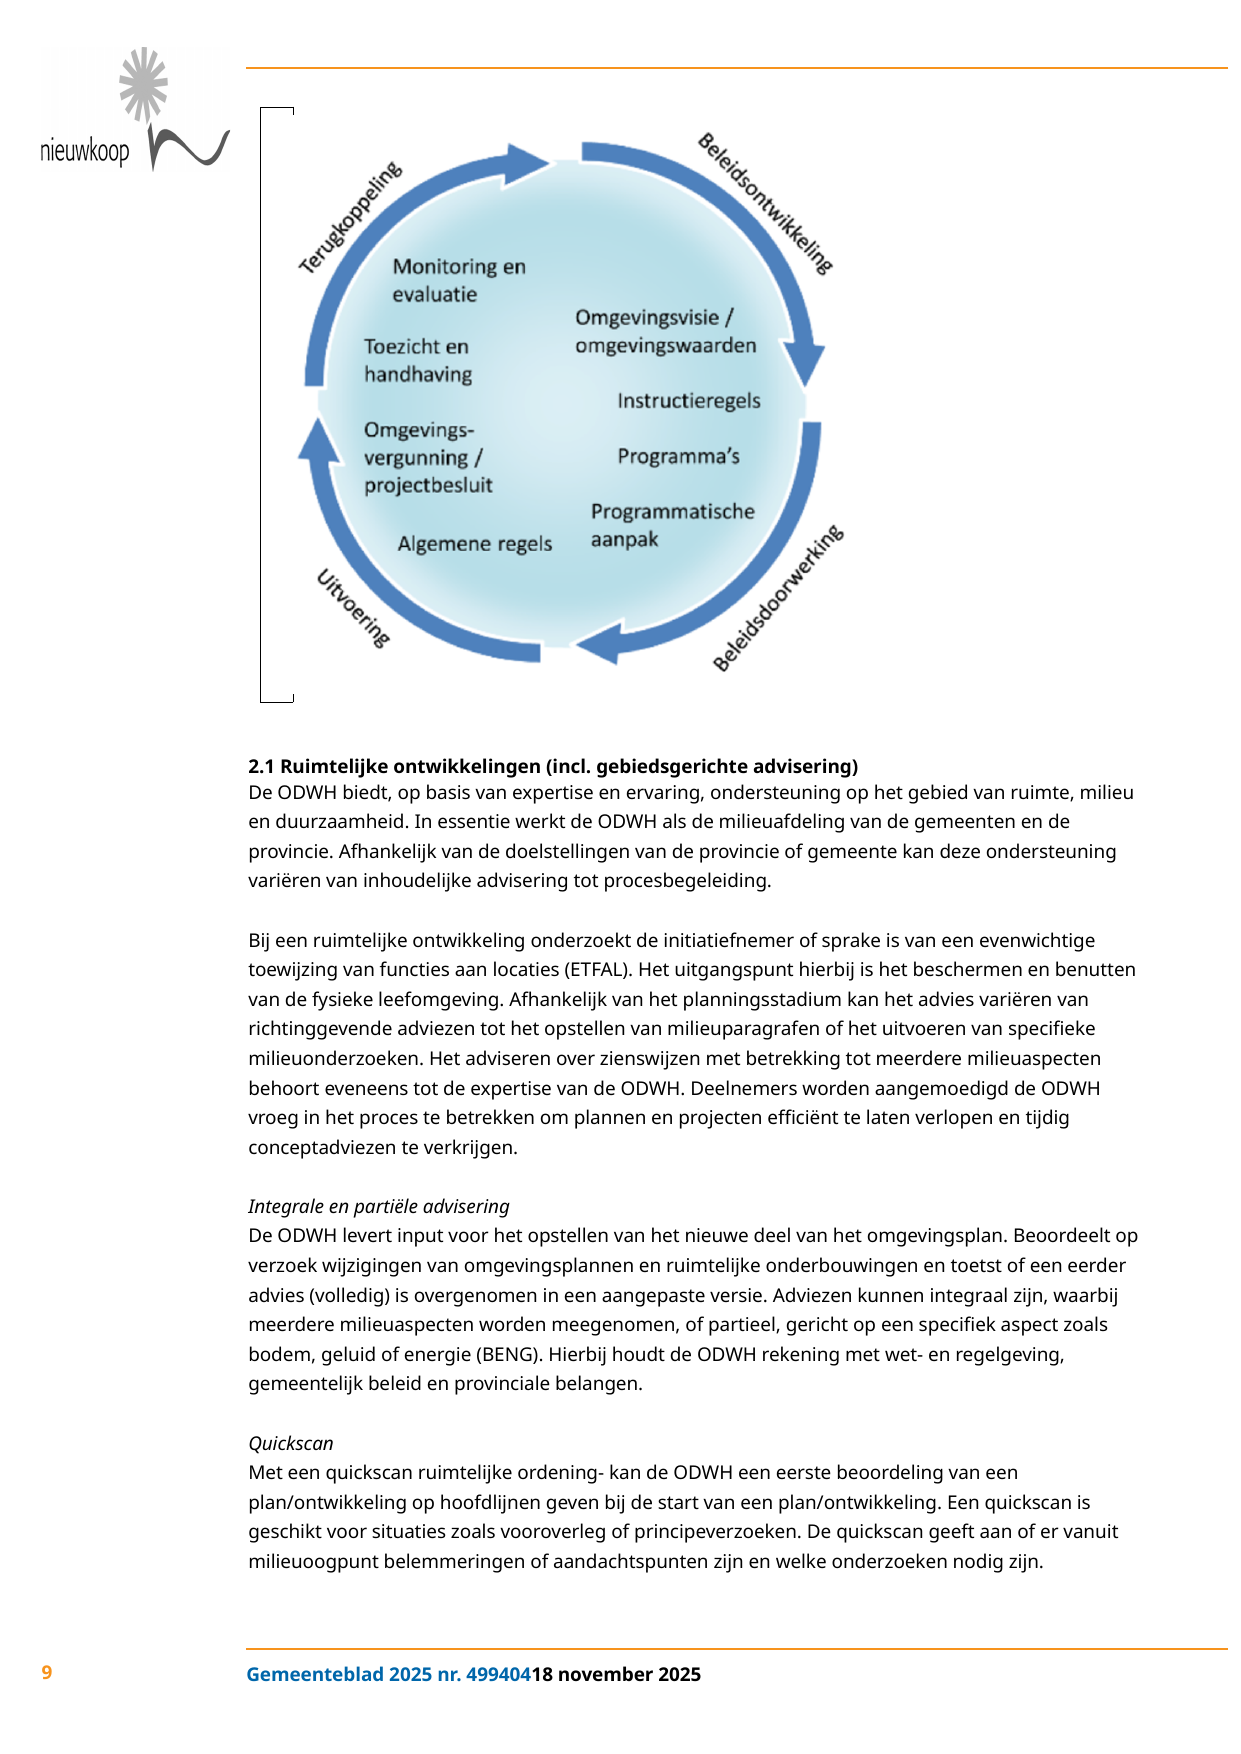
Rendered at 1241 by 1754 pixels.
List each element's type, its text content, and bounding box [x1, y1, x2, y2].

text Integrale en partiële advisering [248, 1193, 1152, 1219]
text De ODWH levert input voor het opstellen van het nieuwe deel van het omgevingsplan. Beoordeelt op verzoek wijzigingen van omgevingsplannen en ruimtelijke onderbouwingen en toetst of een eerder advies (volledig) is overgenomen in een aangepaste versie. Adviezen kunnen integraal zijn, waarbij meerdere milieuaspecten worden meegenomen, of partieel, gericht op een specifiek aspect zoals bodem, geluid of energie (BENG). Hierbij houdt de ODWH rekening met wet- en regelgeving, gemeentelijk beleid en provinciale belangen. [248, 1223, 1152, 1396]
picture [41, 47, 231, 172]
text Quickscan [248, 1430, 1152, 1455]
text Bij een ruimtelijke ontwikkeling onderzoekt de initiatiefnemer of sprake is van een evenwichtige toewijzing van functies aan locaties (ETFAL). Het uitgangspunt hierbij is het beschermen en benutten van de fysieke leefomgeving. Afhankelijk van het planningsstadium kan het advies variëren van richtinggevende adviezen tot het opstellen van milieuparagrafen of het uitvoeren van specifieke milieuonderzoeken. Het adviseren over zienswijzen met betrekking tot meerdere milieuaspecten behoort eveneens tot de expertise van de ODWH. Deelnemers worden aangemoedigd de ODWH vroeg in het proces te betrekken om plannen en projecten efficiënt te laten verlopen en tijdig conceptadviezen te verkrijgen. [248, 927, 1152, 1159]
text De ODWH biedt, op basis van expertise en ervaring, ondersteuning op het gebied van ruimte, milieu en duurzaamheid. In essentie werkt de ODWH als de milieuafdeling van de gemeenten en de provincie. Afhankelijk van de doelstellingen van de provincie of gemeente kan deze ondersteuning variëren van inhoudelijke advisering tot procesbegeleiding. [248, 779, 1152, 893]
text Met een quickscan ruimtelijke ordening- kan de ODWH een eerste beoordeling van een plan/ontwikkeling op hoofdlijnen geven bij de start van een plan/ontwikkeling. Een quickscan is geschikt voor situaties zoals vooroverleg of principeverzoeken. De quickscan geeft aan of er vanuit milieuoogpunt belemmeringen of aandachtspunten zijn en welke onderzoeken nodig zijn. [248, 1459, 1152, 1574]
text 2.1 Ruimtelijke ontwikkelingen (incl. gebiedsgerichte advisering) [248, 753, 1152, 779]
picture [268, 115, 860, 694]
